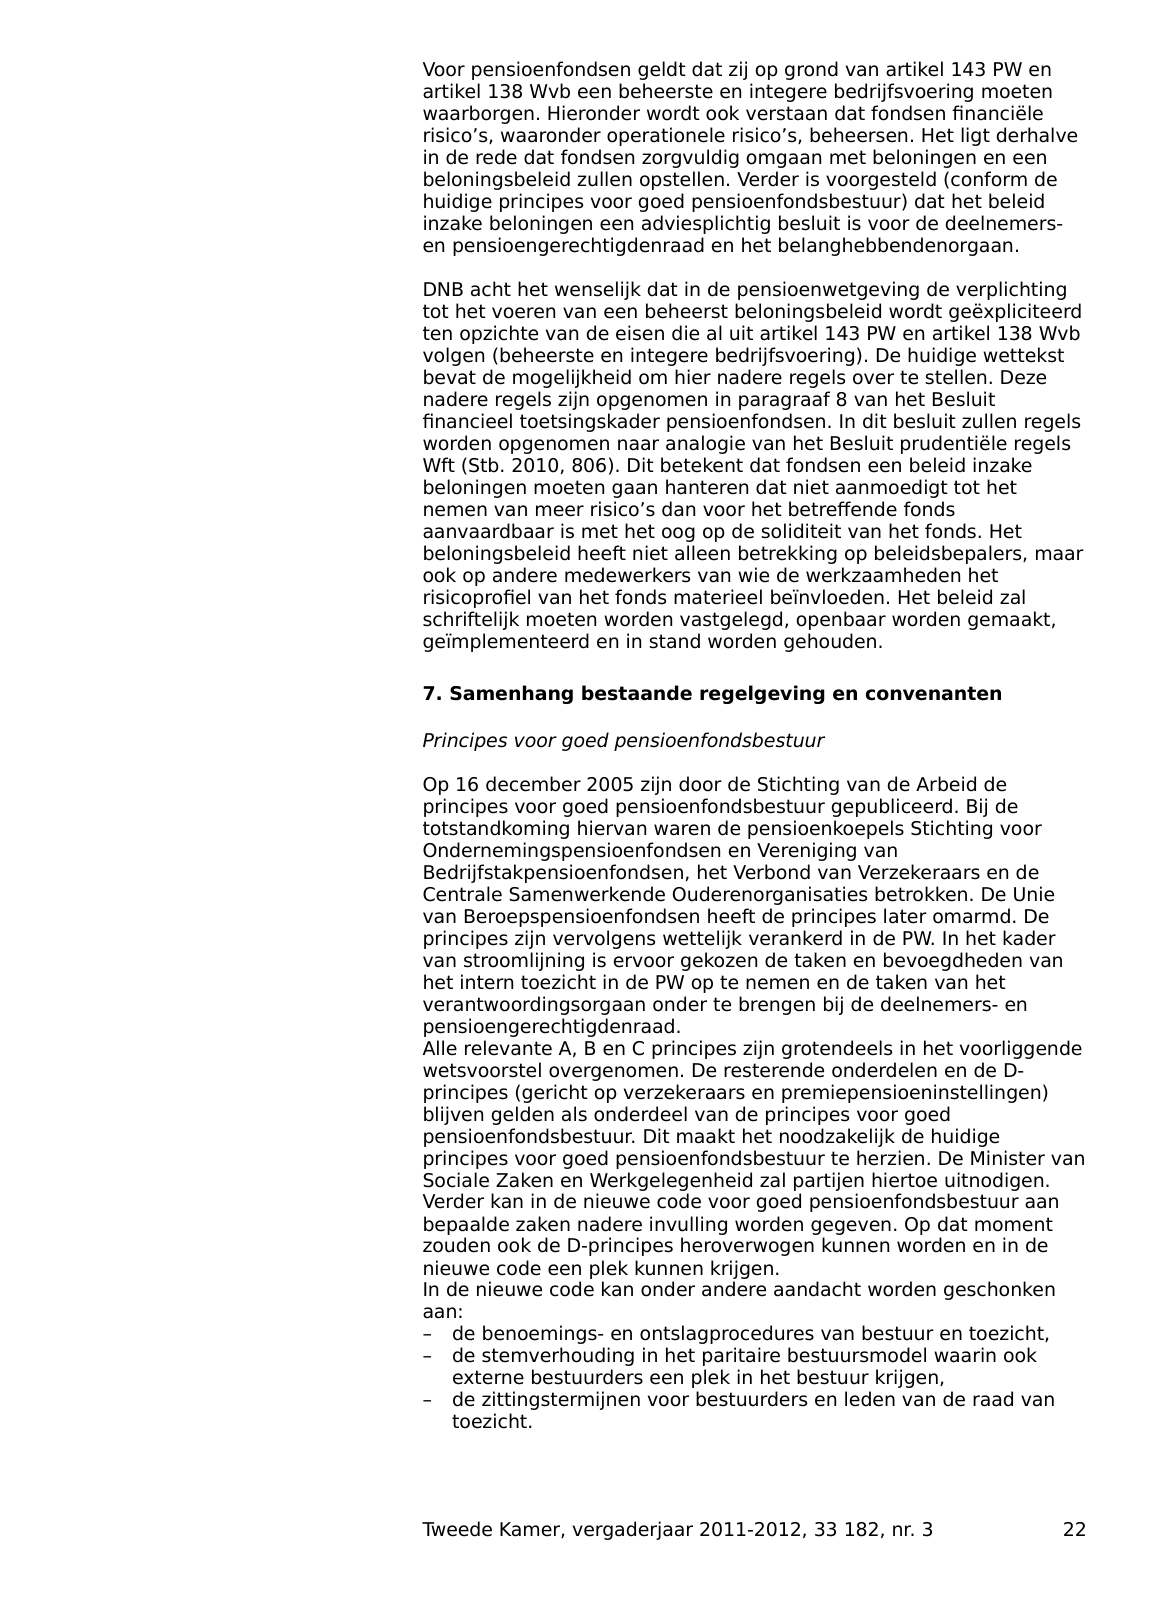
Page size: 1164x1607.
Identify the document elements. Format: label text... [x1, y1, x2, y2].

text – de zittingstermijnen voor bestuurders en leden van de raad van toezicht. [422, 1389, 1087, 1433]
text Op 16 december 2005 zijn door de Stichting van de Arbeid de principes voor goed pensioenfondsbestuur gepubliceerd. Bij de totstandkoming hiervan waren de pensioenkoepels Stichting voor Ondernemingspensioenfondsen en Vereniging van Bedrijfstakpensioenfondsen, het Verbond van Verzekeraars en de Centrale Samenwerkende Ouderenorganisaties betrokken. De Unie van Beroepspensioenfondsen heeft de principes later omarmd. De principes zijn vervolgens wettelijk verankerd in de PW. In het kader van stroomlijning is ervoor gekozen de taken en bevoegdheden van het intern toezicht in de PW op te nemen en de taken van het verantwoordingsorgaan onder te brengen bij de deelnemers- en pensioengerechtigdenraad. [422, 774, 1087, 1038]
text DNB acht het wenselijk dat in de pensioenwetgeving de verplichting tot het voeren van een beheerst beloningsbeleid wordt geëxpliciteerd ten opzichte van de eisen die al uit artikel 143 PW en artikel 138 Wvb volgen (beheerste en integere bedrijfsvoering). De huidige wettekst bevat de mogelijkheid om hier nadere regels over te stellen. Deze nadere regels zijn opgenomen in paragraaf 8 van het Besluit financieel toetsingskader pensioenfondsen. In dit besluit zullen regels worden opgenomen naar analogie van het Besluit prudentiële regels Wft (Stb. 2010, 806). Dit betekent dat fondsen een beleid inzake beloningen moeten gaan hanteren dat niet aanmoedigt tot het nemen van meer risico’s dan voor het betreffende fonds aanvaardbaar is met het oog op de soliditeit van het fonds. Het beloningsbeleid heeft niet alleen betrekking op beleidsbepalers, maar ook op andere medewerkers van wie de werkzaamheden het risicoprofiel van het fonds materieel beïnvloeden. Het beleid zal schriftelijk moeten worden vastgelegd, openbaar worden gemaakt, geïmplementeerd en in stand worden gehouden. [422, 279, 1087, 653]
subtitle 7. Samenhang bestaande regelgeving en convenanten [422, 683, 1087, 705]
text In de nieuwe code kan onder andere aandacht worden geschonken aan: [422, 1279, 1087, 1323]
text Voor pensioenfondsen geldt dat zij op grond van artikel 143 PW en artikel 138 Wvb een beheerste en integere bedrijfsvoering moeten waarborgen. Hieronder wordt ook verstaan dat fondsen financiële risico’s, waaronder operationele risico’s, beheersen. Het ligt derhalve in de rede dat fondsen zorgvuldig omgaan met beloningen en een beloningsbeleid zullen opstellen. Verder is voorgesteld (conform de huidige principes voor goed pensioenfondsbestuur) dat het beleid inzake beloningen een adviesplichtig besluit is voor de deelnemers- en pensioengerechtigdenraad en het belanghebbendenorgaan. [422, 59, 1087, 257]
text – de stemverhouding in het paritaire bestuursmodel waarin ook externe bestuurders een plek in het bestuur krijgen, [422, 1345, 1087, 1389]
text Alle relevante A, B en C principes zijn grotendeels in het voorliggende wetsvoorstel overgenomen. De resterende onderdelen en de D-principes (gericht op verzekeraars en premiepensioeninstellingen) blijven gelden als onderdeel van de principes voor goed pensioenfondsbestuur. Dit maakt het noodzakelijk de huidige principes voor goed pensioenfondsbestuur te herzien. De Minister van Sociale Zaken en Werkgelegenheid zal partijen hiertoe uitnodigen. [422, 1038, 1087, 1191]
subtitle Principes voor goed pensioenfondsbestuur [422, 730, 1087, 752]
text Verder kan in de nieuwe code voor goed pensioenfondsbestuur aan bepaalde zaken nadere invulling worden gegeven. Op dat moment zouden ook de D-principes heroverwogen kunnen worden en in de nieuwe code een plek kunnen krijgen. [422, 1191, 1087, 1279]
text – de benoemings- en ontslagprocedures van bestuur en toezicht, [422, 1323, 1087, 1345]
